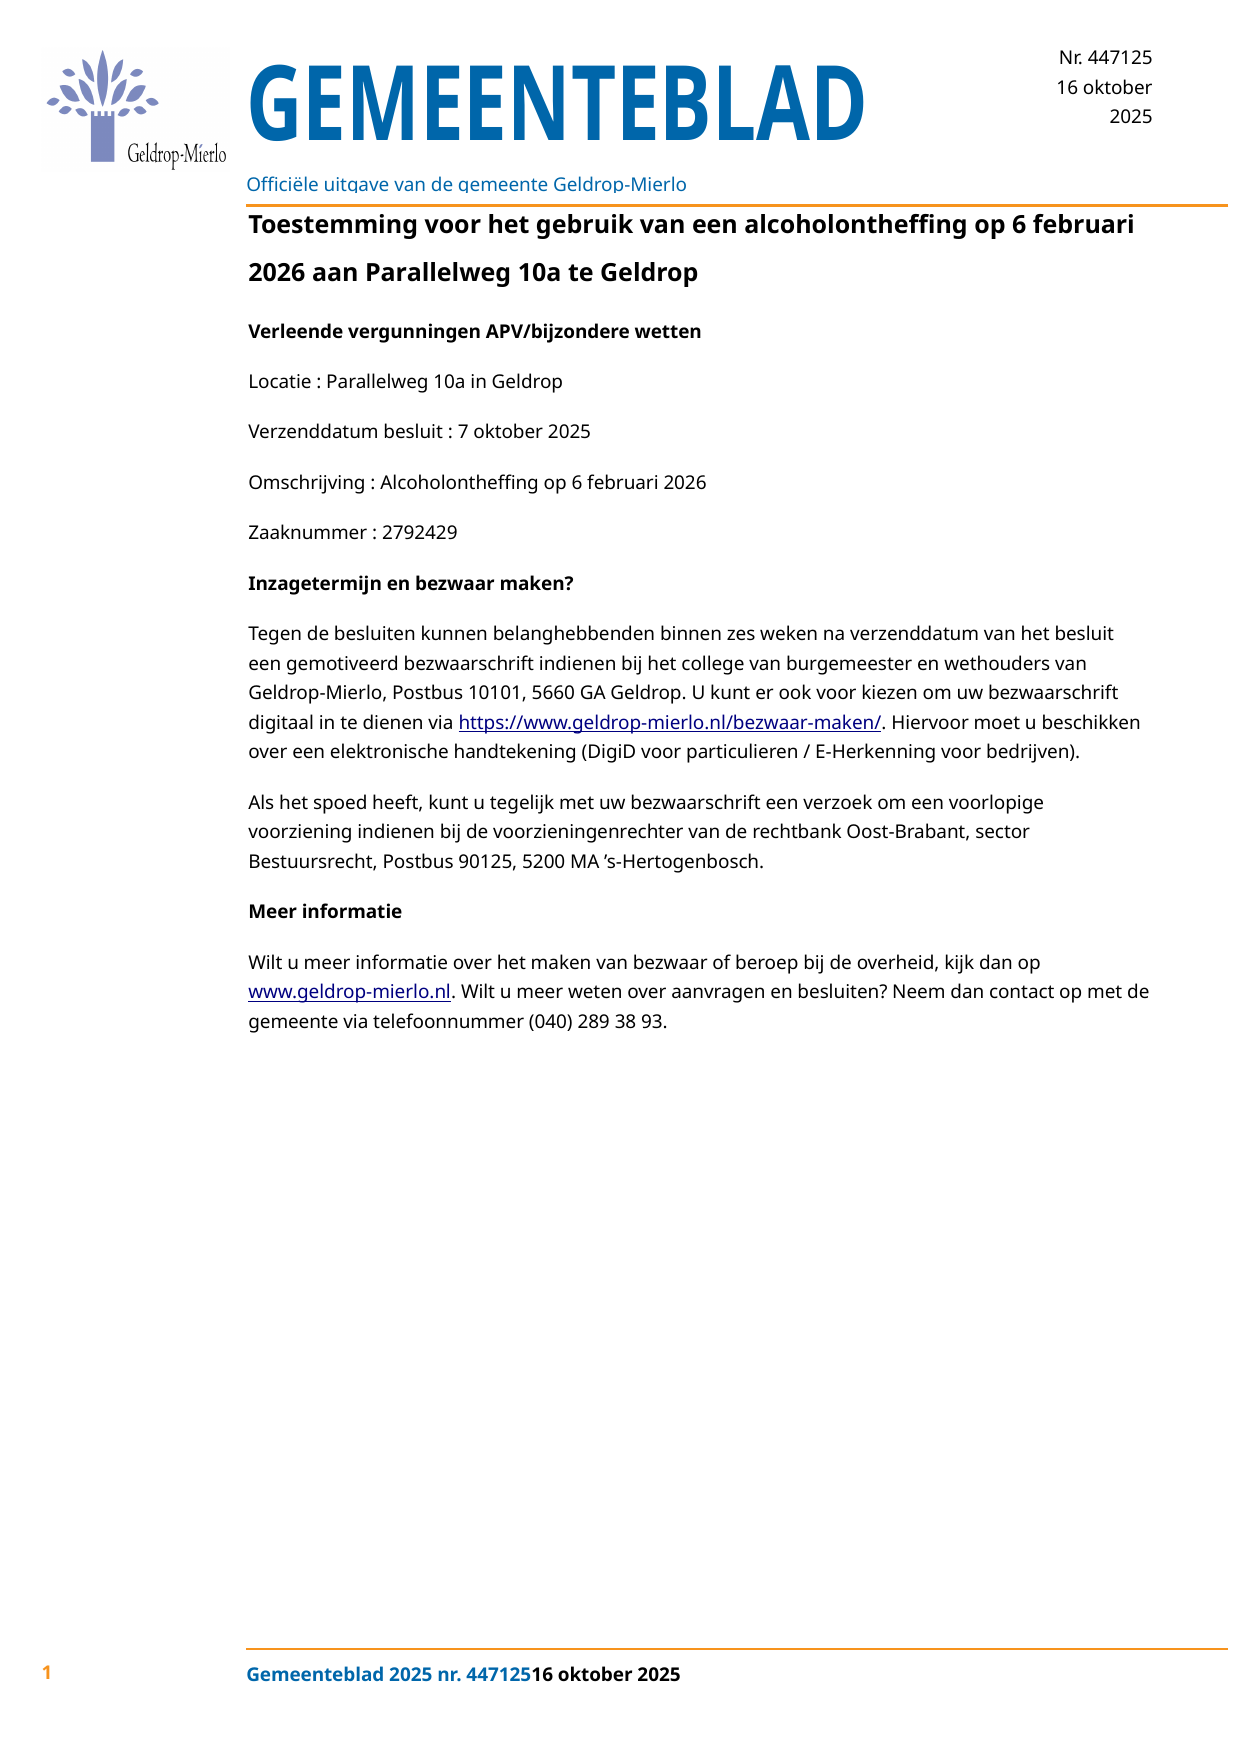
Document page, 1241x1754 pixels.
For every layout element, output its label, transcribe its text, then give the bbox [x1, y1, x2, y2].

text Toestemming voor het gebruik van een alcoholontheffing op 6 februari 2026 aan Parallelweg 10a te Geldrop [248, 207, 1152, 288]
text Meer informatie [248, 899, 1152, 924]
text Locatie : Parallelweg 10a in Geldrop [248, 368, 1152, 394]
text Wilt u meer informatie over het maken van bezwaar of beroep bij de overheid, kijk dan op www.geldrop-mierlo.nl. Wilt u meer weten over aanvragen en besluiten? Neem dan contact op met de gemeente via telefoonnummer (040) 289 38 93. [248, 949, 1152, 1034]
text Verzenddatum besluit : 7 oktober 2025 [248, 419, 1152, 444]
text Zaaknummer : 2792429 [248, 519, 1152, 545]
text Omschrijving : Alcoholontheffing op 6 februari 2026 [248, 469, 1152, 495]
picture [41, 47, 231, 172]
text Inzagetermijn en bezwaar maken? [248, 570, 1152, 596]
text Als het spoed heeft, kunt u tegelijk met uw bezwaarschrift een verzoek om een voorlopige voorziening indienen bij de voorzieningenrechter van de rechtbank Oost-Brabant, sector Bestuursrecht, Postbus 90125, 5200 MA ’s-Hertogenbosch. [248, 789, 1152, 874]
text Tegen de besluiten kunnen belanghebbenden binnen zes weken na verzenddatum van het besluit een gemotiveerd bezwaarschrift indienen bij het college van burgemeester en wethouders van Geldrop-Mierlo, Postbus 10101, 5660 GA Geldrop. U kunt er ook voor kiezen om uw bezwaarschrift digitaal in te dienen via https://www.geldrop-mierlo.nl/bezwaar-maken/. Hiervoor moet u beschikken over een elektronische handtekening (DigiD voor particulieren / E-Herkenning voor bedrijven). [248, 620, 1152, 764]
text Verleende vergunningen APV/bijzondere wetten [248, 318, 1152, 344]
